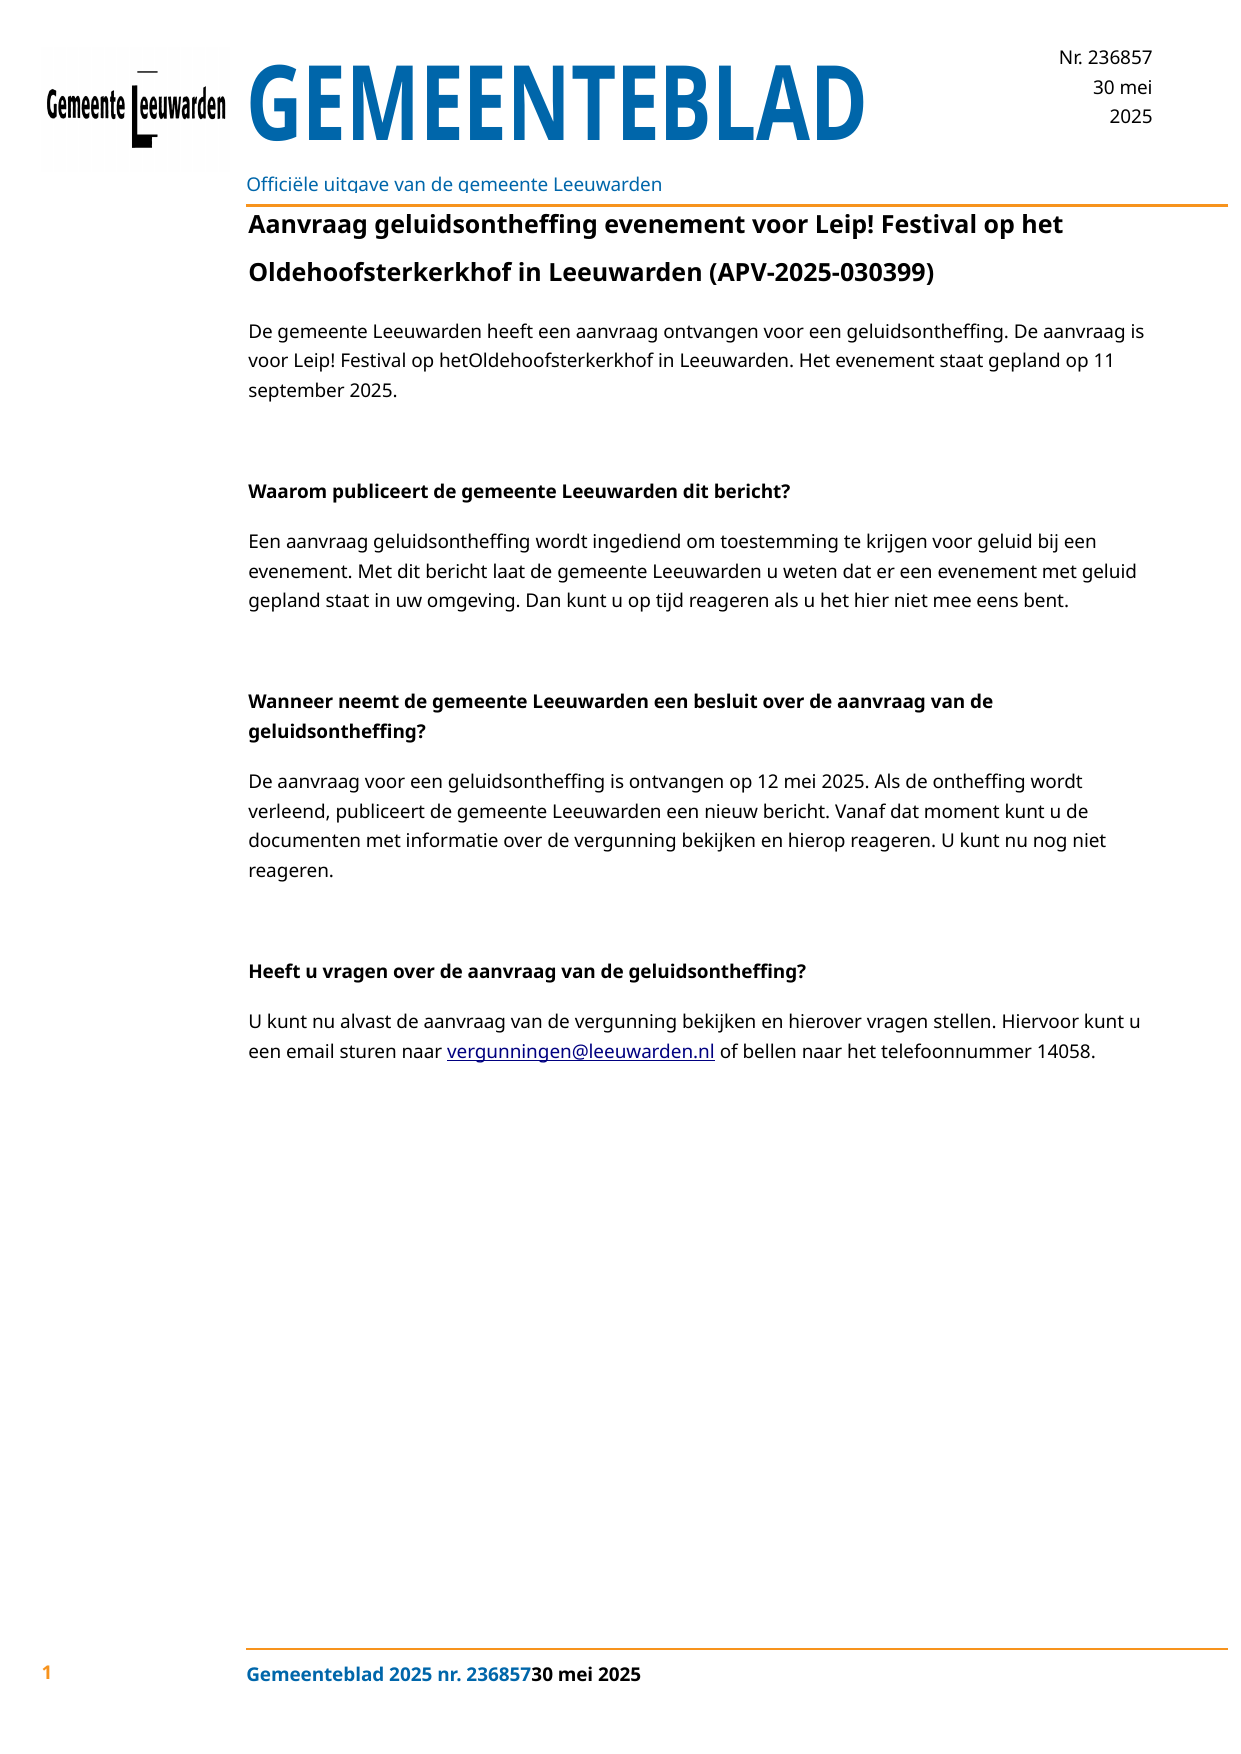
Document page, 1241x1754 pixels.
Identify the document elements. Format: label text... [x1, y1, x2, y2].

picture [41, 47, 231, 172]
text Heeft u vragen over de aanvraag van de geluidsontheffing? [248, 958, 1152, 984]
text Een aanvraag geluidsontheffing wordt ingediend om toestemming te krijgen voor geluid bij een evenement. Met dit bericht laat de gemeente Leeuwarden u weten dat er een evenement met geluid gepland staat in uw omgeving. Dan kunt u op tijd reageren als u het hier niet mee eens bent. [248, 528, 1152, 613]
text Aanvraag geluidsontheffing evenement voor Leip! Festival op het Oldehoofsterkerkhof in Leeuwarden (APV-2025-030399) [248, 207, 1152, 288]
text De aanvraag voor een geluidsontheffing is ontvangen op 12 mei 2025. Als de ontheffing wordt verleend, publiceert de gemeente Leeuwarden een nieuw bericht. Vanaf dat moment kunt u de documenten met informatie over de vergunning bekijken en hierop reageren. U kunt nu nog niet reageren. [248, 768, 1152, 883]
text U kunt nu alvast de aanvraag van de vergunning bekijken en hierover vragen stellen. Hiervoor kunt u een email sturen naar vergunningen@leeuwarden.nl of bellen naar het telefoonnummer 14058. [248, 1008, 1152, 1064]
text Wanneer neemt de gemeente Leeuwarden een besluit over de aanvraag van de geluidsontheffing? [248, 688, 1152, 744]
text Waarom publiceert de gemeente Leeuwarden dit bericht? [248, 478, 1152, 504]
text De gemeente Leeuwarden heeft een aanvraag ontvangen voor een geluidsontheffing. De aanvraag is voor Leip! Festival op hetOldehoofsterkerkhof in Leeuwarden. Het evenement staat gepland op 11 september 2025. [248, 318, 1152, 403]
